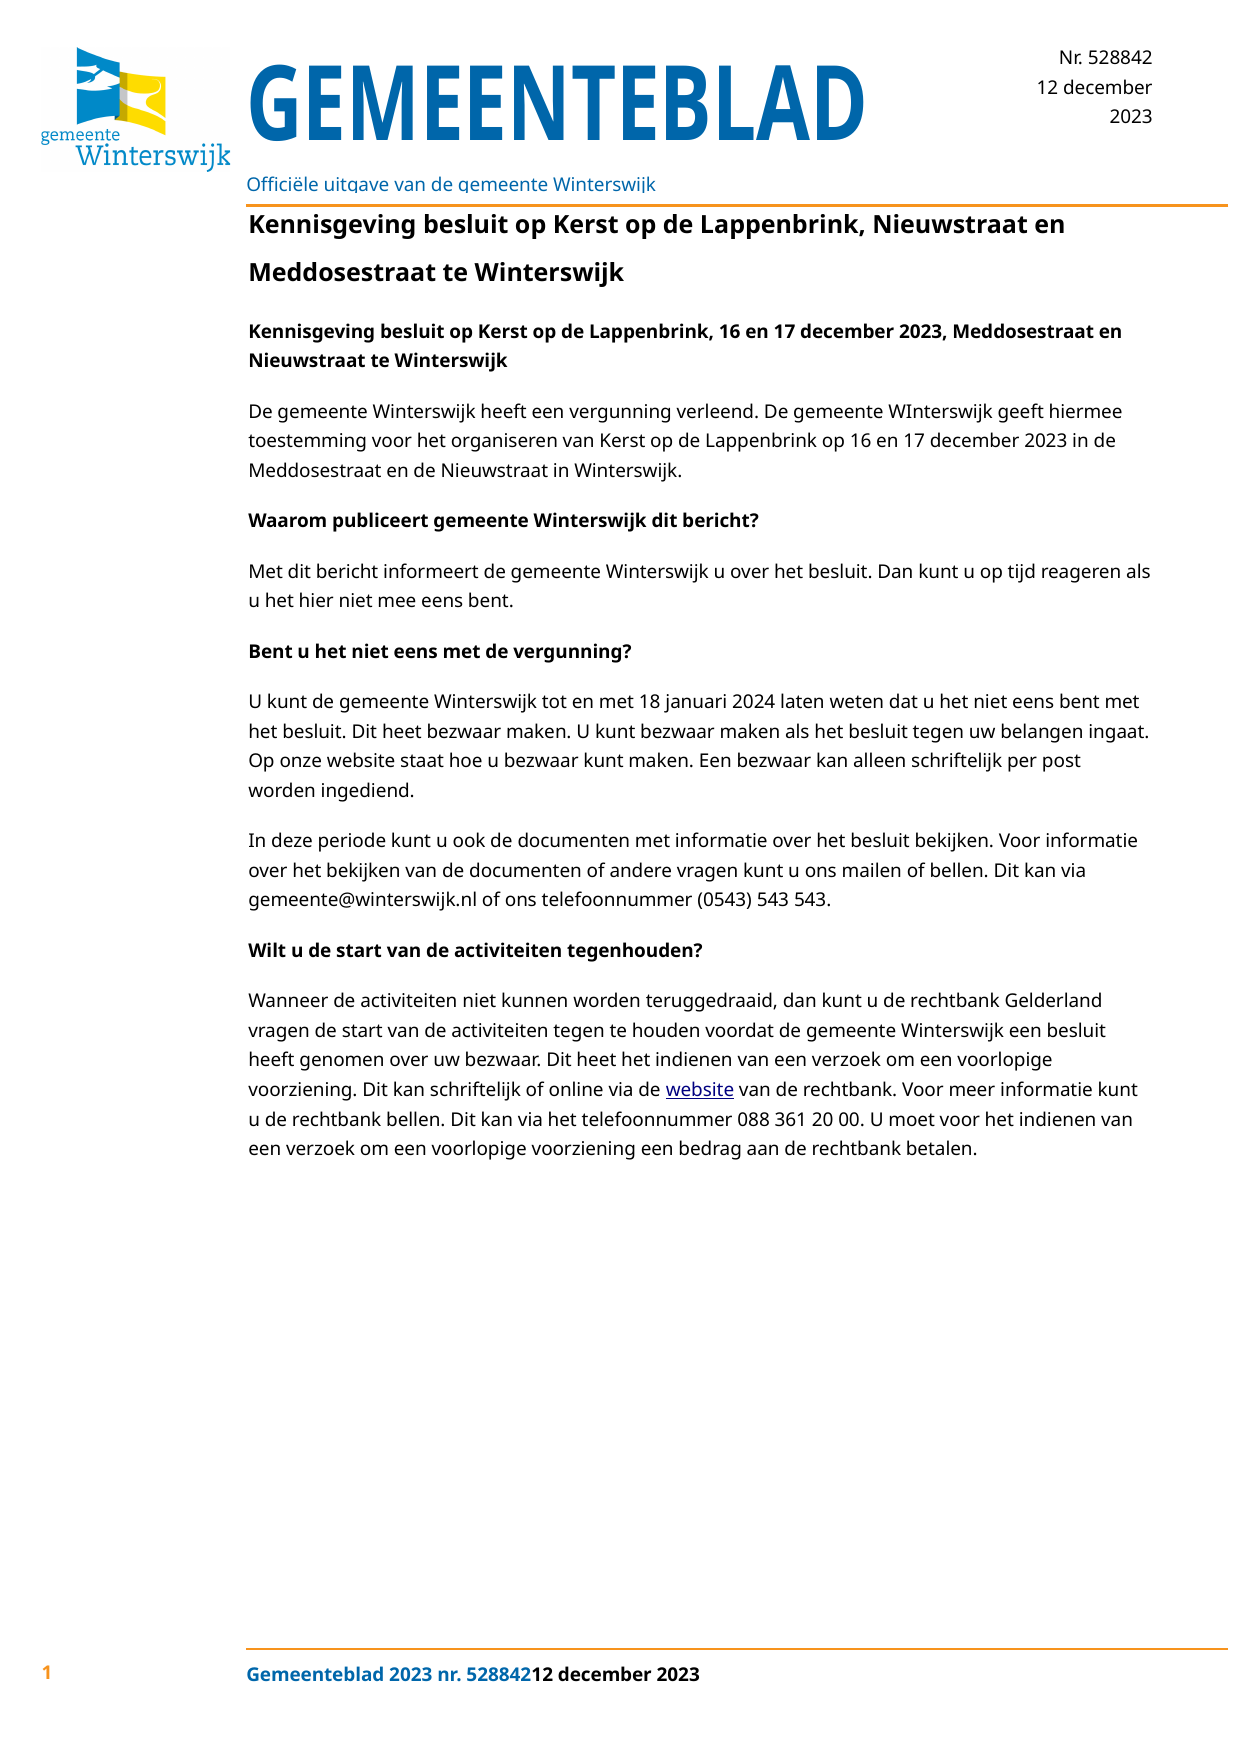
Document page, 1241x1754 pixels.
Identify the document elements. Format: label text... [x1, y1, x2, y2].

text Met dit bericht informeert de gemeente Winterswijk u over het besluit. Dan kunt u op tijd reageren als u het hier niet mee eens bent. [248, 558, 1152, 613]
text In deze periode kunt u ook de documenten met informatie over het besluit bekijken. Voor informatie over het bekijken van de documenten of andere vragen kunt u ons mailen of bellen. Dit kan via gemeente@winterswijk.nl of ons telefoonnummer (0543) 543 543. [248, 827, 1152, 912]
picture [41, 47, 231, 172]
text Kennisgeving besluit op Kerst op de Lappenbrink, Nieuwstraat en Meddosestraat te Winterswijk [248, 207, 1152, 288]
picture [225, 153, 231, 162]
text Wanneer de activiteiten niet kunnen worden teruggedraaid, dan kunt u de rechtbank Gelderland vragen de start van de activiteiten tegen te houden voordat de gemeente Winterswijk een besluit heeft genomen over uw bezwaar. Dit heet het indienen van een verzoek om een voorlopige voorziening. Dit kan schriftelijk of online via de website van de rechtbank. Voor meer informatie kunt u de rechtbank bellen. Dit kan via het telefoonnummer 088 361 20 00. U moet voor het indienen van een verzoek om een voorlopige voorziening een bedrag aan de rechtbank betalen. [248, 987, 1152, 1161]
text Wilt u de start van de activiteiten tegenhouden? [248, 937, 1152, 963]
text Bent u het niet eens met de vergunning? [248, 638, 1152, 664]
text Kennisgeving besluit op Kerst op de Lappenbrink, 16 en 17 december 2023, Meddosestraat en Nieuwstraat te Winterswijk [248, 318, 1152, 373]
text De gemeente Winterswijk heeft een vergunning verleend. De gemeente WInterswijk geeft hiermee toestemming voor het organiseren van Kerst op de Lappenbrink op 16 en 17 december 2023 in de Meddosestraat en de Nieuwstraat in Winterswijk. [248, 398, 1152, 483]
text Waarom publiceert gemeente Winterswijk dit bericht? [248, 507, 1152, 533]
text U kunt de gemeente Winterswijk tot en met 18 januari 2024 laten weten dat u het niet eens bent met het besluit. Dit heet bezwaar maken. U kunt bezwaar maken als het besluit tegen uw belangen ingaat. Op onze website staat hoe u bezwaar kunt maken. Een bezwaar kan alleen schriftelijk per post worden ingediend. [248, 688, 1152, 803]
